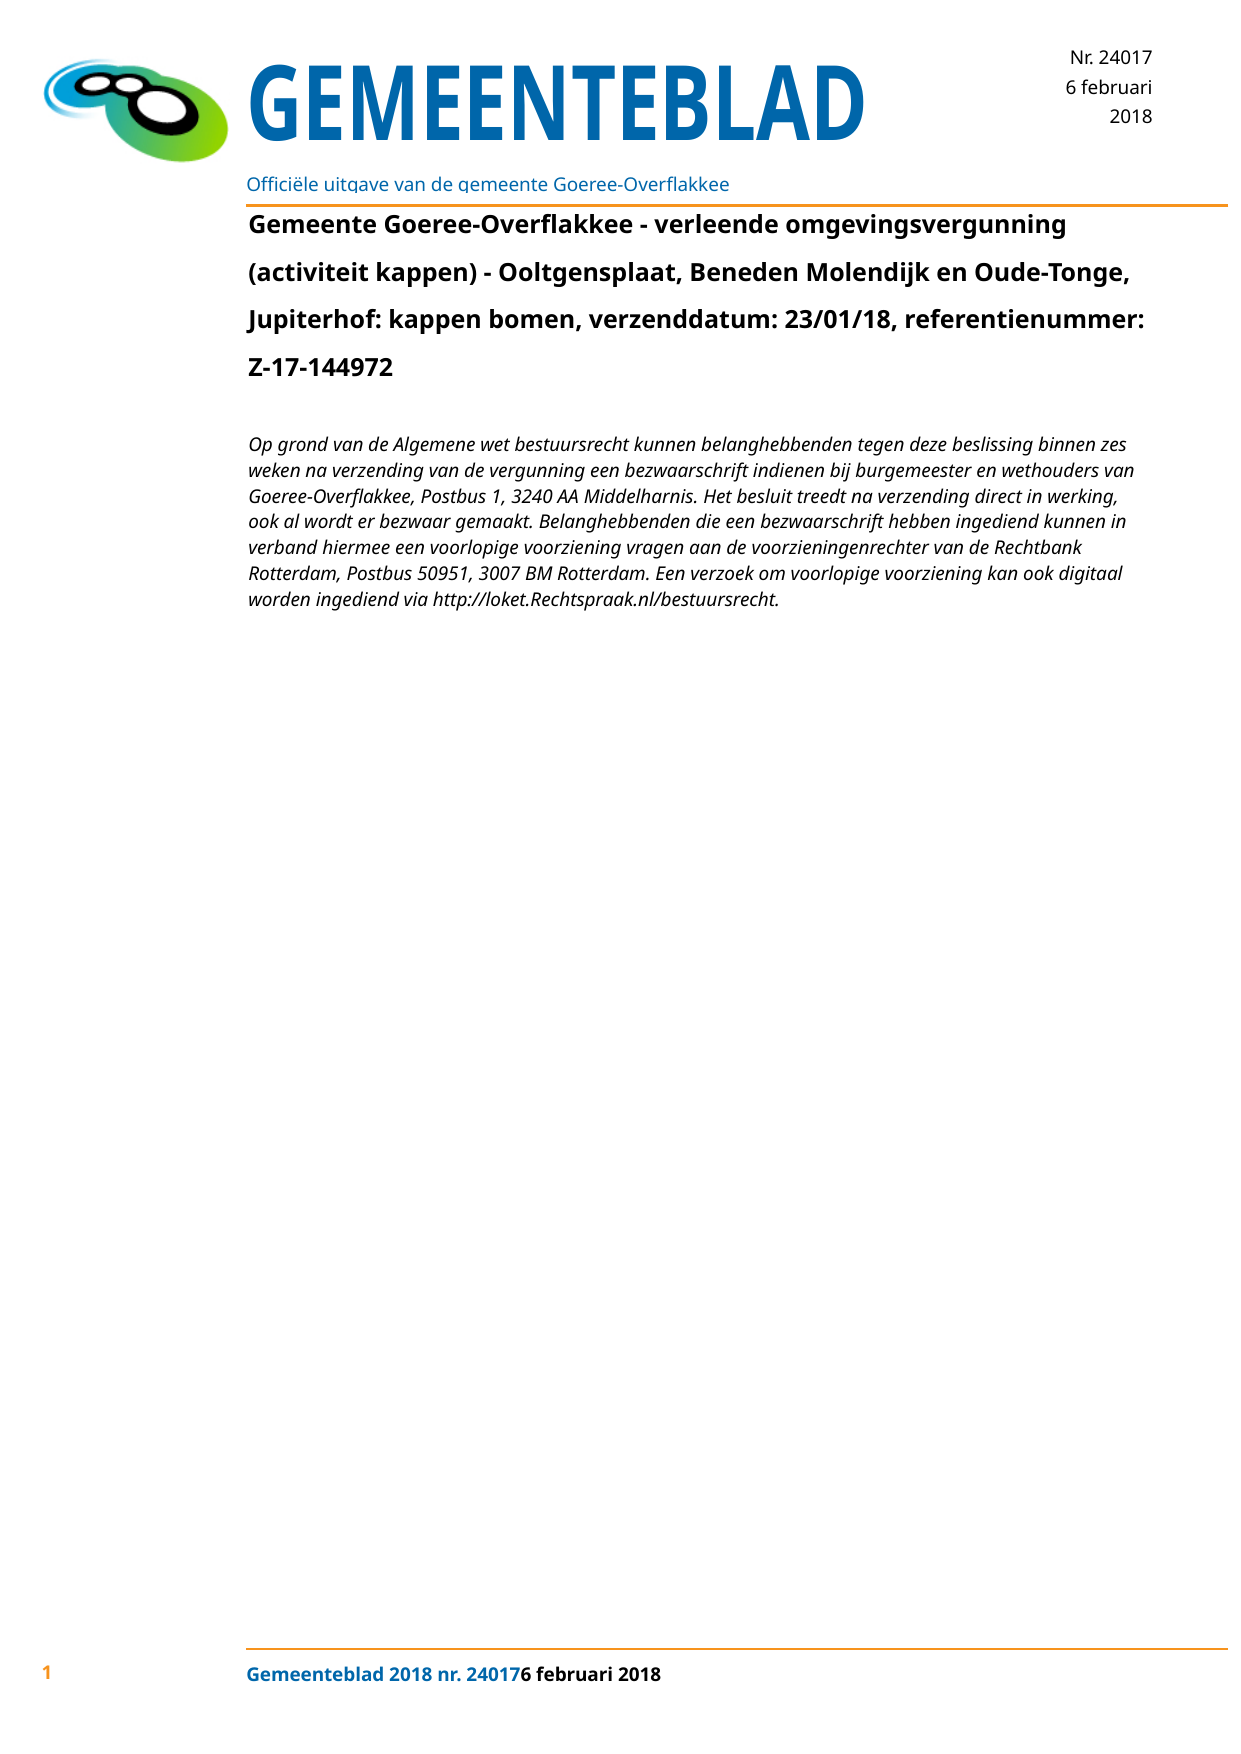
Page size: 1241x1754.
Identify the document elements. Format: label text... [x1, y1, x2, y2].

text Op grond van de Algemene wet bestuursrecht kunnen belanghebbenden tegen deze beslissing binnen zes weken na verzending van de vergunning een bezwaarschrift indienen bij burgemeester en wethouders van Goeree-Overflakkee, Postbus 1, 3240 AA Middelharnis. Het besluit treedt na verzending direct in werking, ook al wordt er bezwaar gemaakt. Belanghebbenden die een bezwaarschrift hebben ingediend kunnen in verband hiermee een voorlopige voorziening vragen aan de voorzieningenrechter van de Rechtbank Rotterdam, Postbus 50951, 3007 BM Rotterdam. Een verzoek om voorlopige voorziening kan ook digitaal worden ingediend via http://loket.Rechtspraak.nl/bestuursrecht. [248, 431, 1152, 611]
picture [41, 47, 231, 172]
text Gemeente Goeree-Overflakkee - verleende omgevingsvergunning (activiteit kappen) - Ooltgensplaat, Beneden Molendijk en Oude-Tonge, Jupiterhof: kappen bomen, verzenddatum: 23/01/18, referentienummer: Z-17-144972 [248, 207, 1152, 384]
